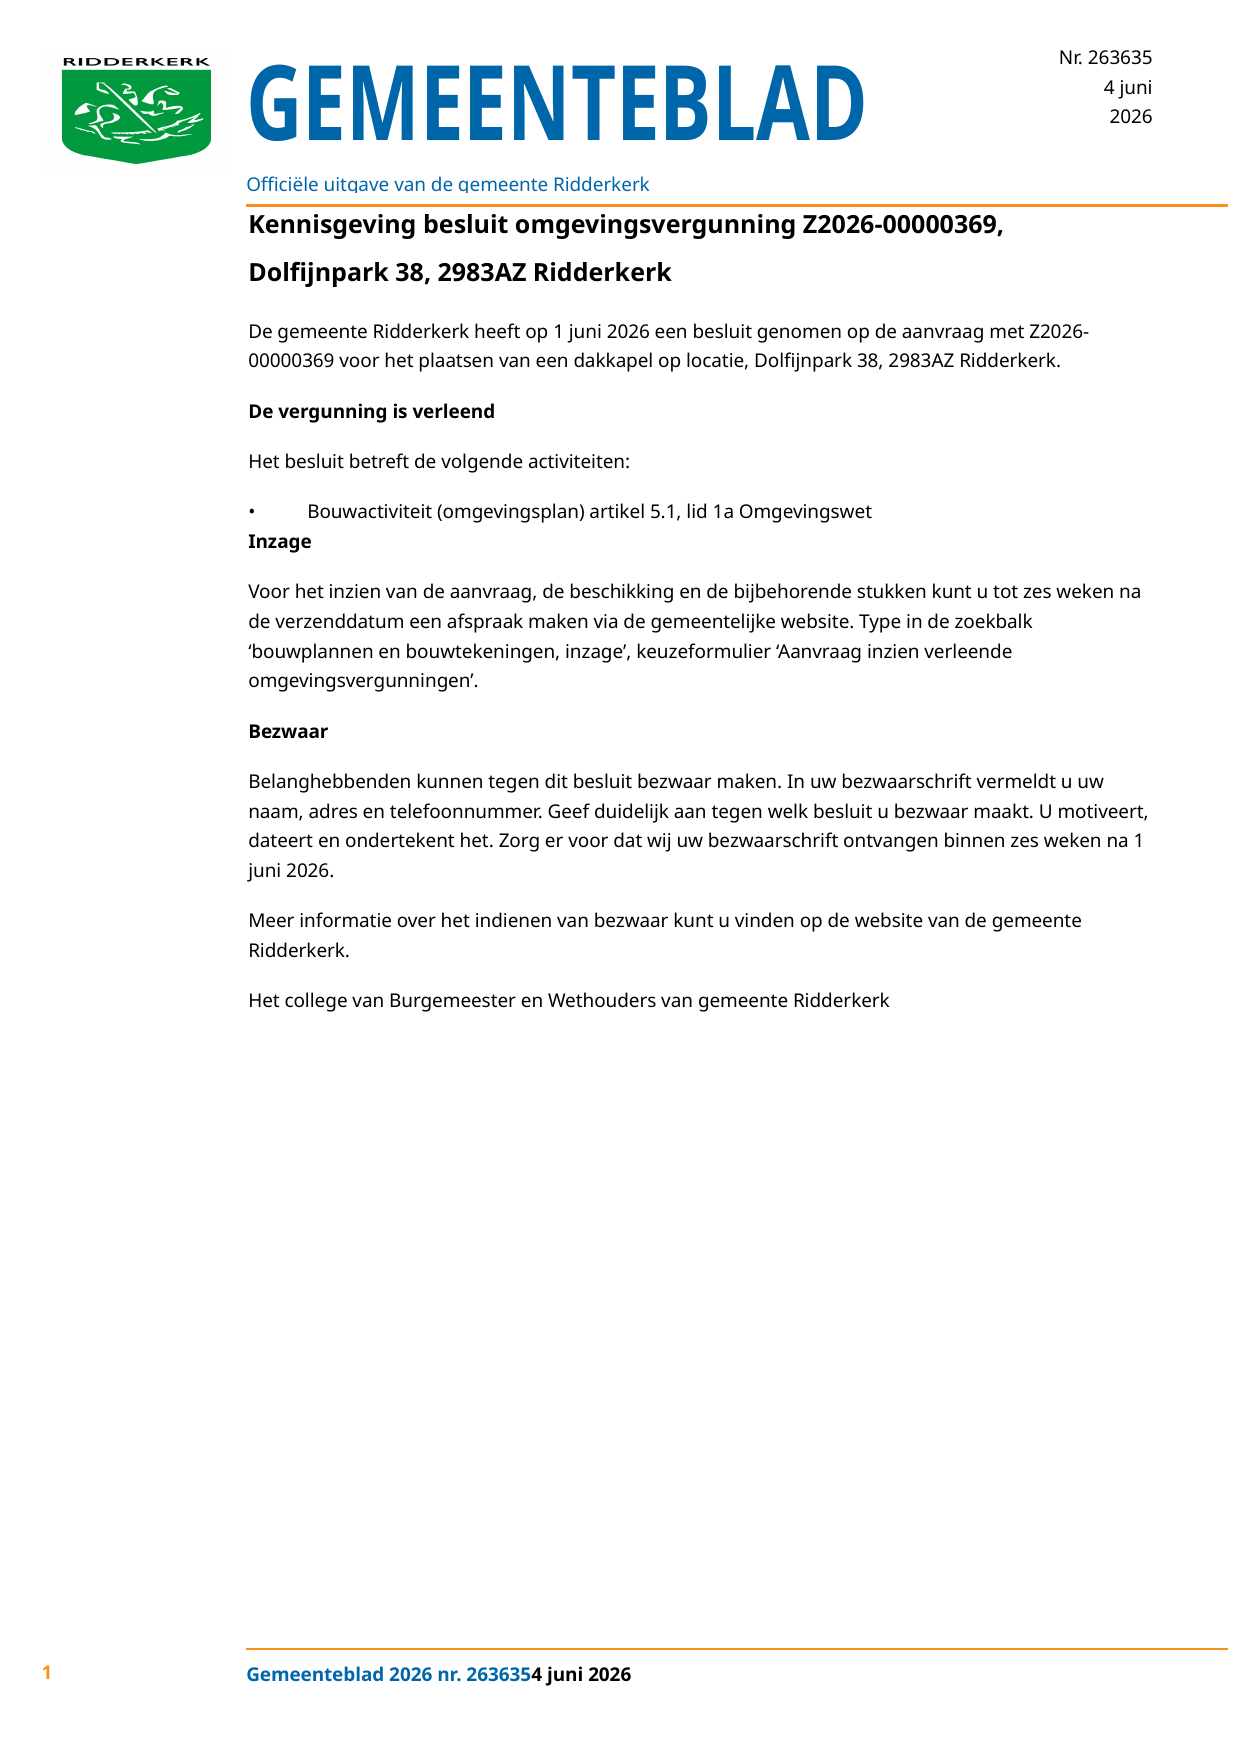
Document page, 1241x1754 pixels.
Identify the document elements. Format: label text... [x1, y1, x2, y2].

text De gemeente Ridderkerk heeft op 1 juni 2026 een besluit genomen op de aanvraag met Z2026-00000369 voor het plaatsen van een dakkapel op locatie, Dolfijnpark 38, 2983AZ Ridderkerk. [248, 318, 1152, 373]
text Voor het inzien van de aanvraag, de beschikking en de bijbehorende stukken kunt u tot zes weken na de verzenddatum een afspraak maken via de gemeentelijke website. Type in de zoekbalk ‘bouwplannen en bouwtekeningen, inzage’, keuzeformulier ‘Aanvraag inzien verleende omgevingsvergunningen’. [248, 579, 1152, 693]
text Het college van Burgemeester en Wethouders van gemeente Ridderkerk [248, 987, 1152, 1013]
text Inzage [248, 528, 1152, 554]
text Het besluit betreft de volgende activiteiten: [248, 448, 1152, 474]
list Bouwactiviteit (omgevingsplan) artikel 5.1, lid 1a Omgevingswet [248, 499, 1152, 524]
text Belanghebbenden kunnen tegen dit besluit bezwaar maken. In uw bezwaarschrift vermeldt u uw naam, adres en telefoonnummer. Geef duidelijk aan tegen welk besluit u bezwaar maakt. U motiveert, dateert en ondertekent het. Zorg er voor dat wij uw bezwaarschrift ontvangen binnen zes weken na 1 juni 2026. [248, 768, 1152, 883]
text Kennisgeving besluit omgevingsvergunning Z2026-00000369, Dolfijnpark 38, 2983AZ Ridderkerk [248, 207, 1152, 288]
text Meer informatie over het indienen van bezwaar kunt u vinden op de website van de gemeente Ridderkerk. [248, 907, 1152, 963]
picture [41, 47, 231, 172]
text De vergunning is verleend [248, 398, 1152, 424]
text Bezwaar [248, 718, 1152, 744]
